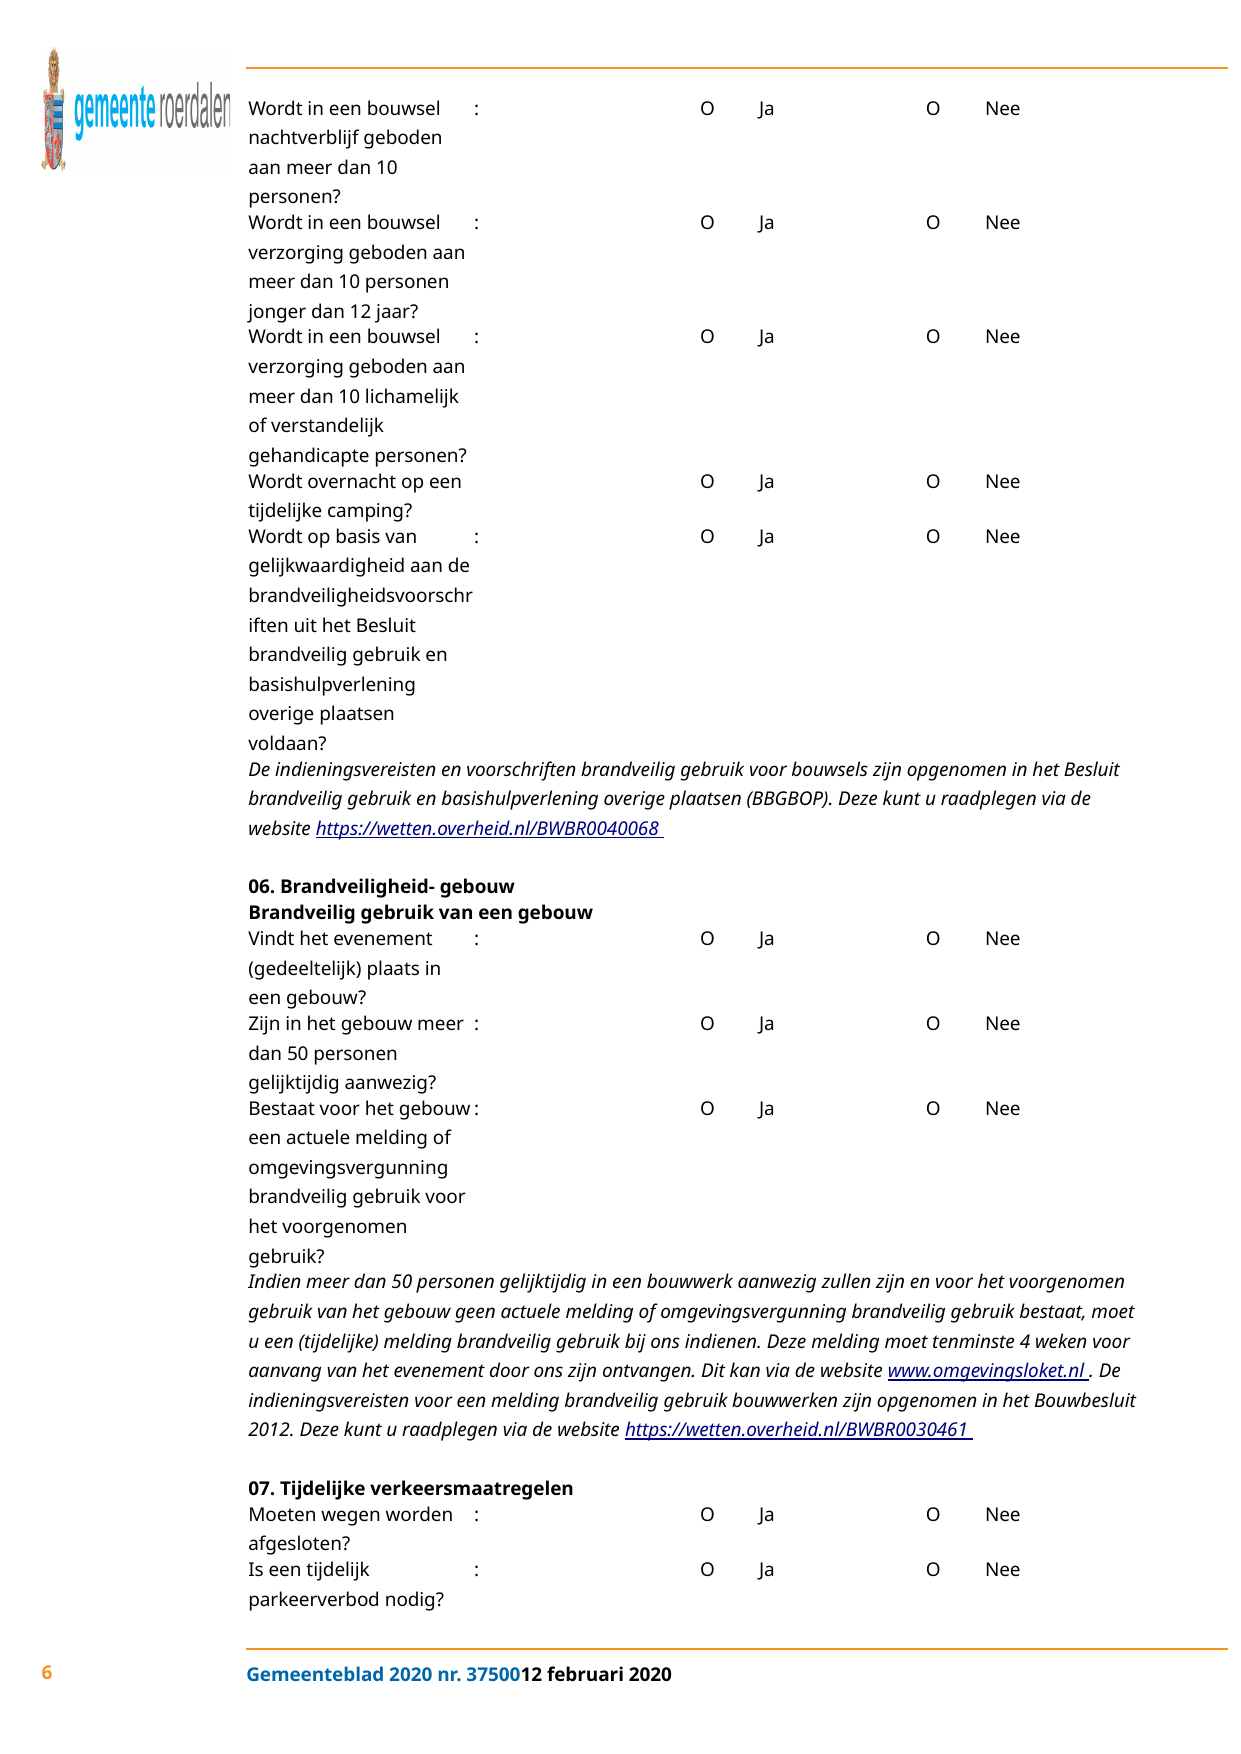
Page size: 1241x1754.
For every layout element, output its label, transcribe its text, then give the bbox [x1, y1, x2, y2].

table_cell Wordt in een bouwsel verzorging geboden aan meer dan 10 lichamelijk of verstandelijk gehandicapte personen? [248, 324, 474, 468]
table_cell Ja [700, 468, 926, 523]
table_cell Moeten wegen worden afgesloten? [248, 1501, 474, 1556]
table_cell Nee [926, 523, 1152, 756]
table_cell Ja [700, 209, 926, 324]
table_cell Zijn in het gebouw meer dan 50 personen gelijktijdig aanwezig? [248, 1010, 474, 1095]
table_cell Ja [700, 324, 926, 468]
table_cell : [474, 324, 700, 468]
table_header 07. Tijdelijke verkeersmaatregelen [248, 1475, 1152, 1501]
picture [41, 47, 231, 172]
table_cell Nee [926, 1095, 1152, 1269]
table_cell : [474, 925, 700, 1010]
table_cell : [474, 1095, 700, 1269]
table_cell Ja [700, 1501, 926, 1556]
table_cell Nee [926, 324, 1152, 468]
table_cell Ja [700, 1556, 926, 1612]
table_cell Nee [926, 1010, 1152, 1095]
table_cell Vindt het evenement (gedeeltelijk) plaats in een gebouw? [248, 925, 474, 1010]
table_cell Nee [926, 1501, 1152, 1556]
table_cell Ja [700, 1095, 926, 1269]
table_cell Ja [700, 1010, 926, 1095]
table_cell : [474, 1010, 700, 1095]
table_cell Nee [926, 209, 1152, 324]
table_header 06. Brandveiligheid- gebouw [248, 874, 1152, 899]
table_cell Nee [926, 468, 1152, 523]
table_cell Brandveilig gebruik van een gebouw [248, 900, 1152, 925]
table_cell Wordt op basis van gelijkwaardigheid aan de brandveiligheidsvoorschriften uit het Besluit brandveilig gebruik en basishulpverlening overige plaatsen voldaan? [248, 523, 474, 756]
table_cell Nee [926, 1556, 1152, 1612]
table_cell Bestaat voor het gebouw een actuele melding of omgevingsvergunning brandveilig gebruik voor het voorgenomen gebruik? [248, 1095, 474, 1269]
table_cell Indien meer dan 50 personen gelijktijdig in een bouwwerk aanwezig zullen zijn en voor het voorgenomen gebruik van het gebouw geen actuele melding of omgevingsvergunning brandveilig gebruik bestaat, moet u een (tijdelijke) melding brandveilig gebruik bij ons indienen. Deze melding moet tenminste 4 weken voor aanvang van het evenement door ons zijn ontvangen. Dit kan via de website www.omgevingsloket.nl . De indieningsvereisten voor een melding brandveilig gebruik bouwwerken zijn opgenomen in het Bouwbesluit 2012. Deze kunt u raadplegen via de website https://wetten.overheid.nl/BWBR0030461 [248, 1269, 1152, 1442]
table_cell Nee [926, 925, 1152, 1010]
table_cell Nee [926, 95, 1152, 209]
table_cell Ja [700, 925, 926, 1010]
table_cell : [474, 209, 700, 324]
table_cell Wordt in een bouwsel nachtverblijf geboden aan meer dan 10 personen? [248, 95, 474, 209]
table_cell Wordt overnacht op een tijdelijke camping? [248, 468, 474, 523]
table_cell De indieningsvereisten en voorschriften brandveilig gebruik voor bouwsels zijn opgenomen in het Besluit brandveilig gebruik en basishulpverlening overige plaatsen (BBGBOP). Deze kunt u raadplegen via de website https://wetten.overheid.nl/BWBR0040068 [248, 756, 1152, 841]
table_cell [474, 468, 700, 523]
table_cell : [474, 523, 700, 756]
table_cell Ja [700, 523, 926, 756]
table_cell Ja [700, 95, 926, 209]
table_cell Is een tijdelijk parkeerverbod nodig? [248, 1556, 474, 1612]
table_cell : [474, 1501, 700, 1556]
table_cell : [474, 1556, 700, 1612]
table_cell : [474, 95, 700, 209]
table_cell Wordt in een bouwsel verzorging geboden aan meer dan 10 personen jonger dan 12 jaar? [248, 209, 474, 324]
